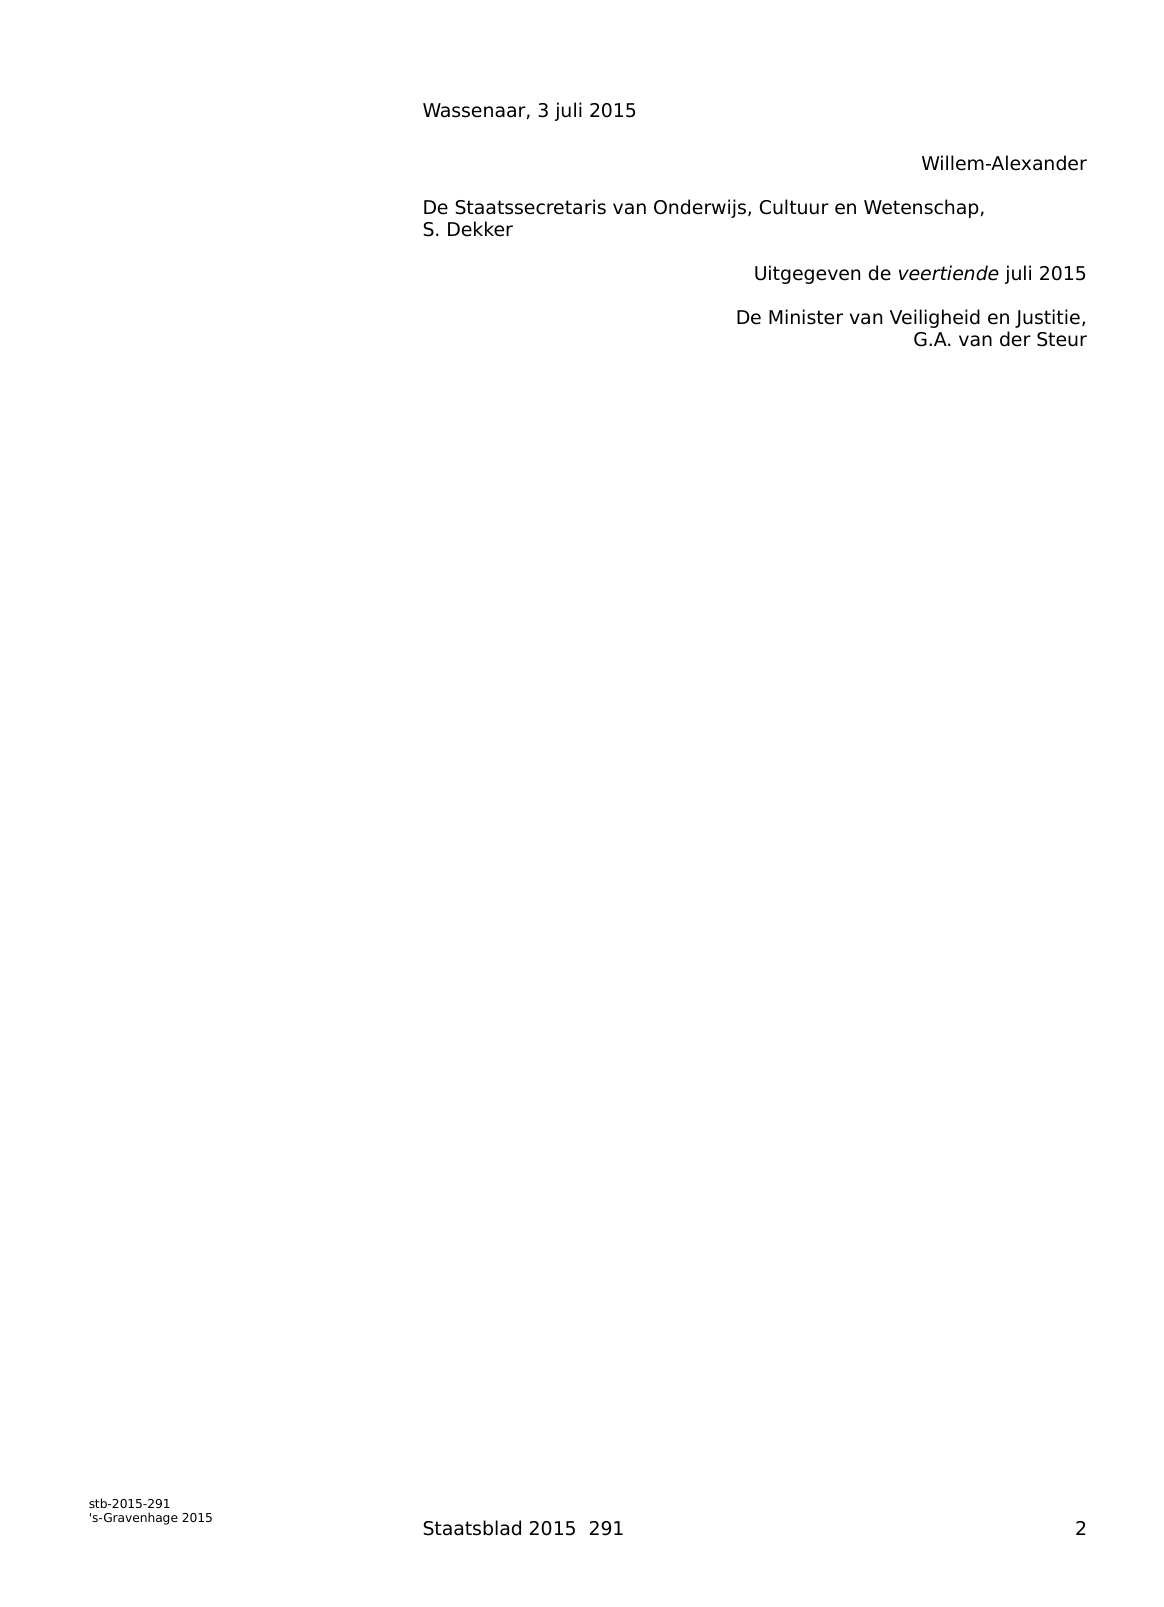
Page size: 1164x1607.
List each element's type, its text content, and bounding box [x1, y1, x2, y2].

text stb-2015-291 [88, 1497, 323, 1511]
text Wassenaar, 3 juli 2015 [422, 100, 1087, 122]
text De Minister van Veiligheid en Justitie, G.A. van der Steur [422, 307, 1087, 351]
text De Staatssecretaris van Onderwijs, Cultuur en Wetenschap, S. Dekker [422, 197, 1087, 241]
text Uitgegeven de veertiende juli 2015 [422, 263, 1087, 285]
text 's-Gravenhage 2015 [88, 1511, 323, 1525]
text Willem-Alexander [422, 152, 1087, 174]
